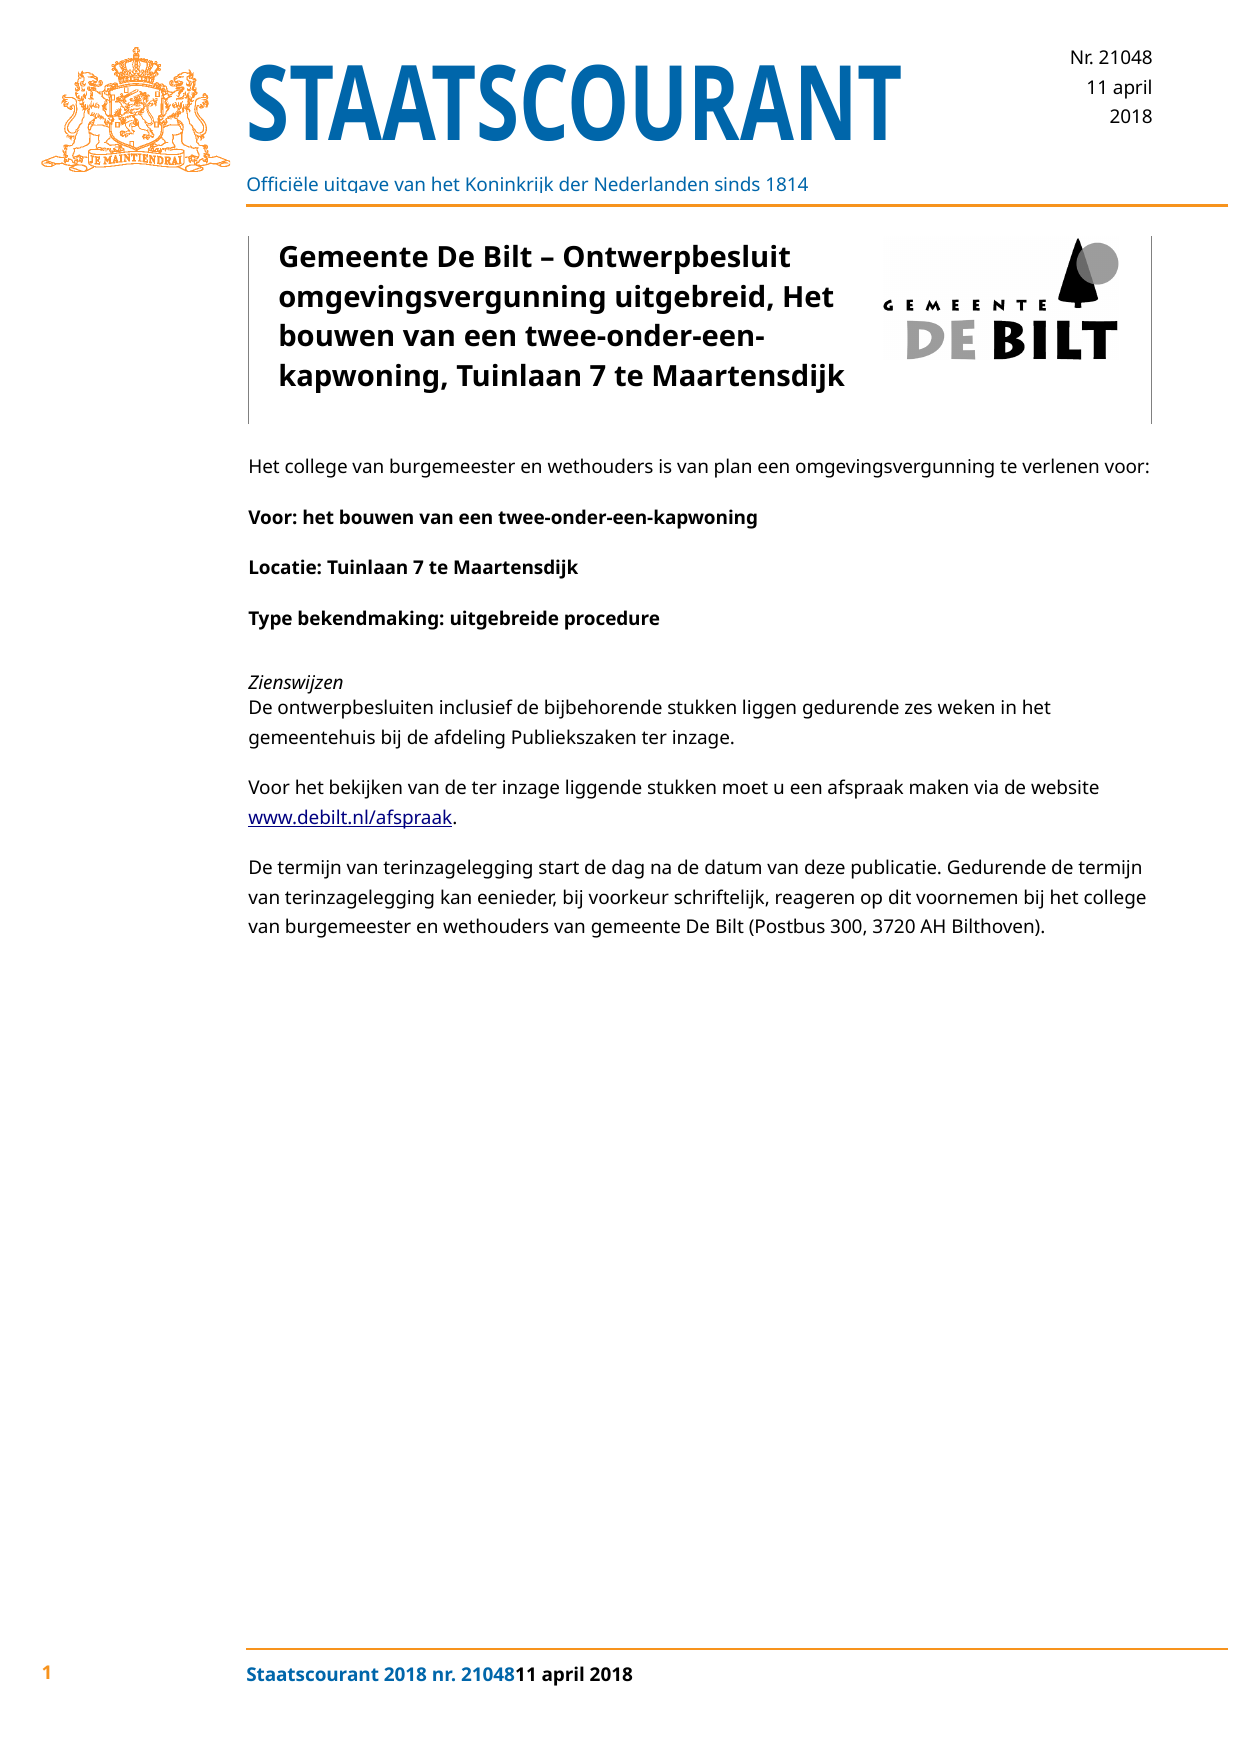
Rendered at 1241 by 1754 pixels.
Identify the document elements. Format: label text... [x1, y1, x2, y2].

text Type bekendmaking: uitgebreide procedure [248, 605, 1152, 631]
text Zienswijzen [248, 669, 1152, 694]
text Het college van burgemeester en wethouders is van plan een omgevingsvergunning te verlenen voor: [248, 454, 1152, 479]
text De ontwerpbesluiten inclusief de bijbehorende stukken liggen gedurende zes weken in het gemeentehuis bij de afdeling Publiekszaken ter inzage. [248, 694, 1152, 750]
text De termijn van terinzagelegging start de dag na de datum van deze publicatie. Gedurende de termijn van terinzagelegging kan eenieder, bij voorkeur schriftelijk, reageren op dit voornemen bij het college van burgemeester en wethouders van gemeente De Bilt (Postbus 300, 3720 AH Bilthoven). [248, 854, 1152, 939]
picture [41, 47, 231, 172]
text Voor het bekijken van de ter inzage liggende stukken moet u een afspraak maken via de website www.debilt.nl/afspraak. [248, 774, 1152, 830]
text Voor: het bouwen van een twee-onder-een-kapwoning [248, 504, 1152, 530]
table_header [850, 236, 1151, 424]
text Locatie: Tuinlaan 7 te Maartensdijk [248, 554, 1152, 580]
table_header Gemeente De Bilt – Ontwerpbesluit omgevingsvergunning uitgebreid, Het bouwen van een twee-onder-een-kapwoning, Tuinlaan 7 te Maartensdijk [249, 236, 850, 424]
picture [882, 236, 1119, 360]
